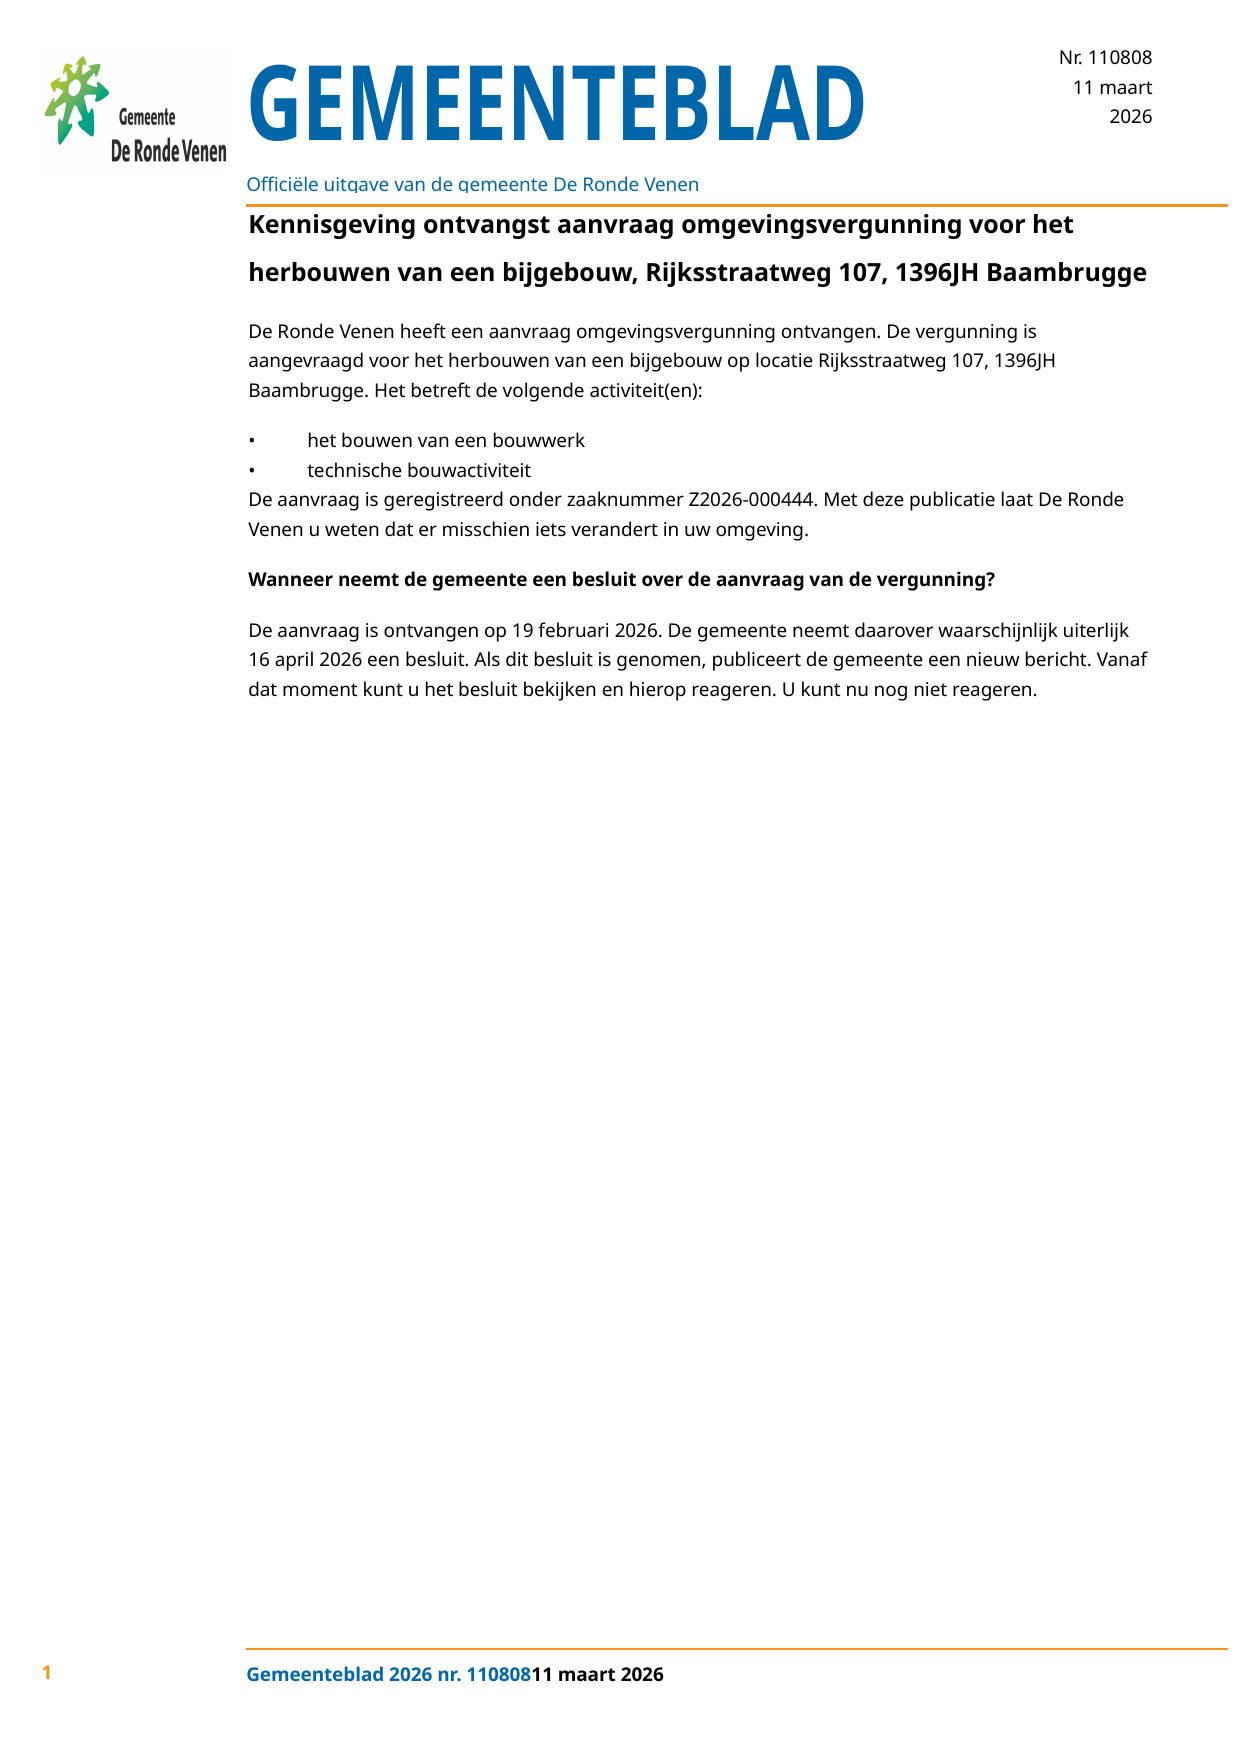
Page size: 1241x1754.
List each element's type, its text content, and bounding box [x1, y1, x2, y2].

text De Ronde Venen heeft een aanvraag omgevingsvergunning ontvangen. De vergunning is aangevraagd voor het herbouwen van een bijgebouw op locatie Rijksstraatweg 107, 1396JH Baambrugge. Het betreft de volgende activiteit(en): [248, 318, 1152, 403]
list technische bouwactiviteit [248, 457, 1152, 483]
text De aanvraag is geregistreerd onder zaaknummer Z2026-000444. Met deze publicatie laat De Ronde Venen u weten dat er misschien iets verandert in uw omgeving. [248, 487, 1152, 542]
text Kennisgeving ontvangst aanvraag omgevingsvergunning voor het herbouwen van een bijgebouw, Rijksstraatweg 107, 1396JH Baambrugge [248, 207, 1152, 288]
text Wanneer neemt de gemeente een besluit over de aanvraag van de vergunning? [248, 567, 1152, 592]
picture [41, 47, 231, 172]
list het bouwen van een bouwwerk [248, 427, 1152, 453]
text De aanvraag is ontvangen op 19 februari 2026. De gemeente neemt daarover waarschijnlijk uiterlijk 16 april 2026 een besluit. Als dit besluit is genomen, publiceert de gemeente een nieuw bericht. Vanaf dat moment kunt u het besluit bekijken en hierop reageren. U kunt nu nog niet reageren. [248, 617, 1152, 702]
